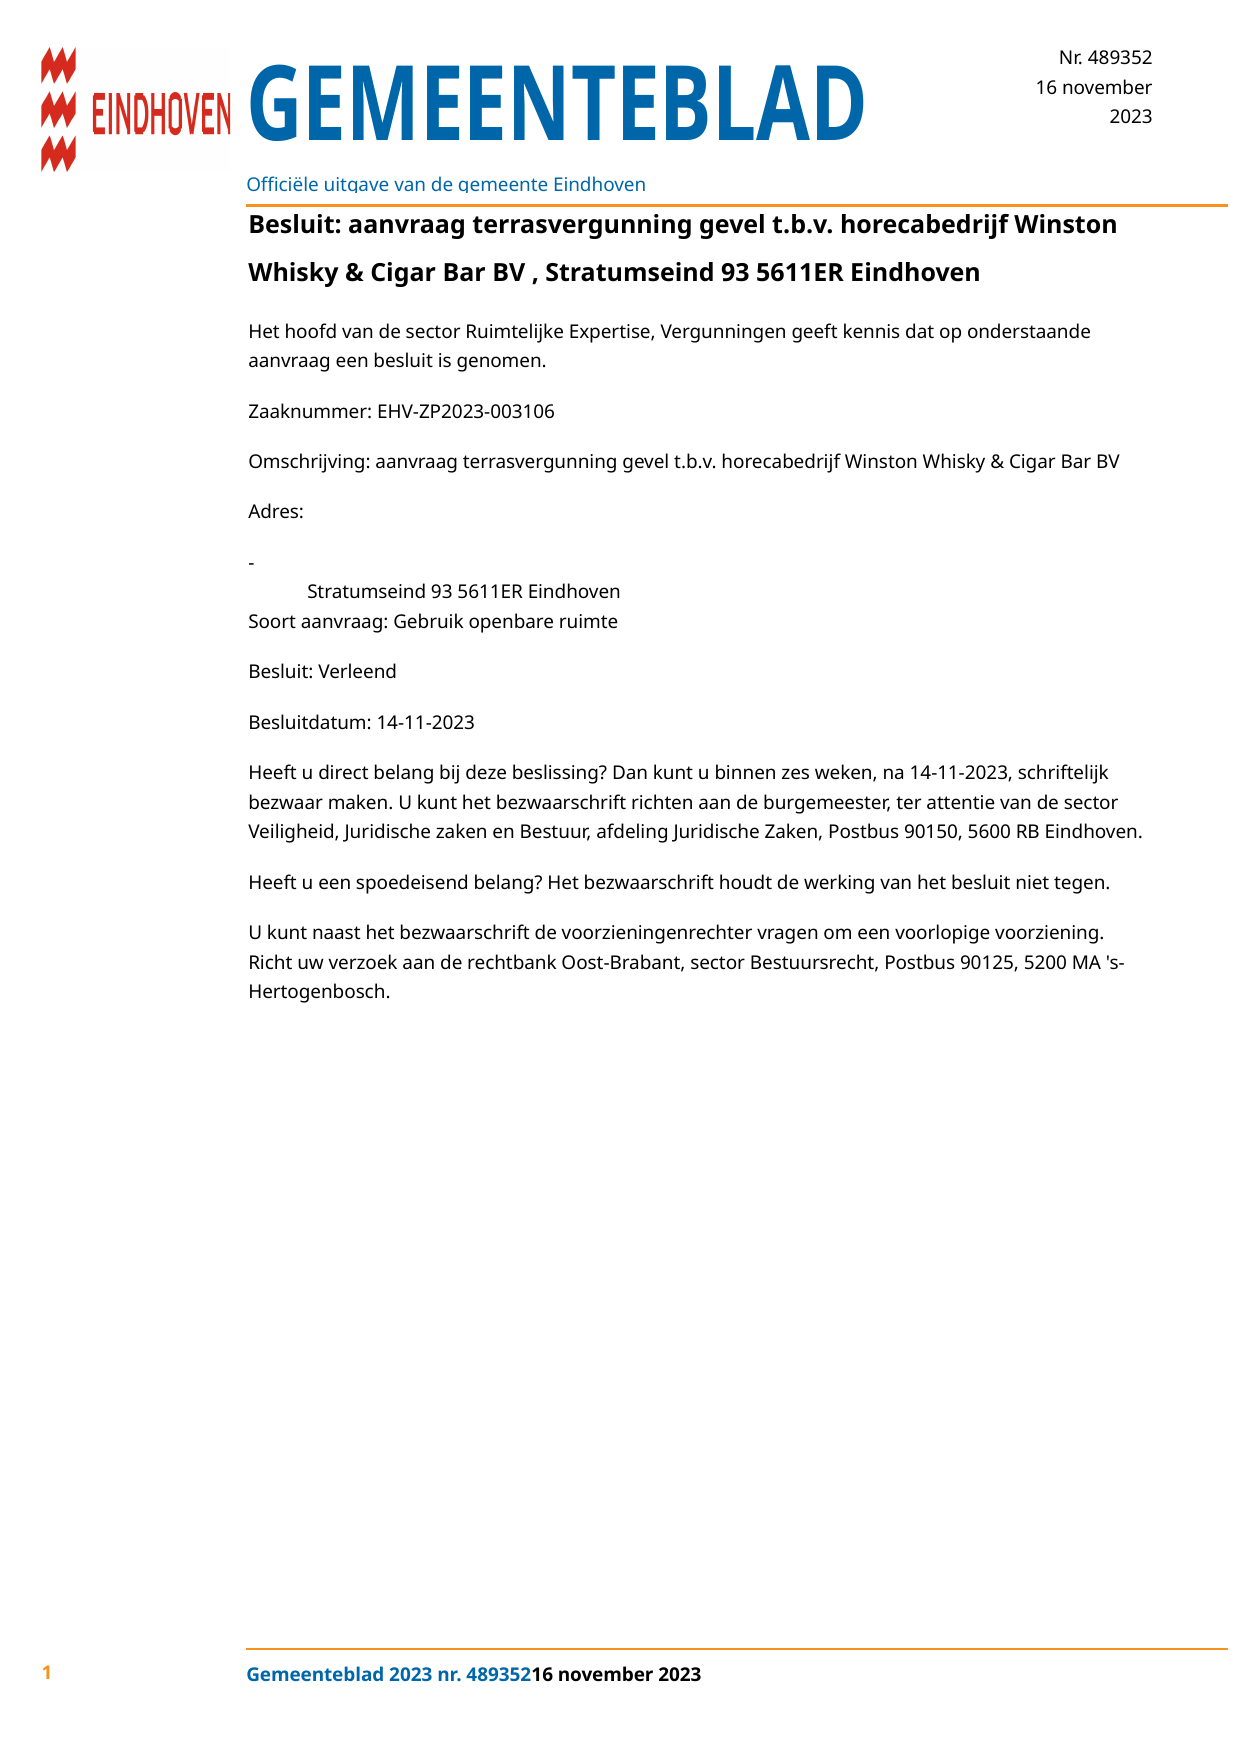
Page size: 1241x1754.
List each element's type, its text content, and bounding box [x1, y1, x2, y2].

text Zaaknummer: EHV-ZP2023-003106 [248, 398, 1152, 424]
list Stratumseind 93 5611ER Eindhoven [248, 579, 1152, 604]
text Heeft u een spoedeisend belang? Het bezwaarschrift houdt de werking van het besluit niet tegen. [248, 869, 1152, 895]
text Besluitdatum: 14-11-2023 [248, 709, 1152, 735]
text Besluit: aanvraag terrasvergunning gevel t.b.v. horecabedrijf Winston Whisky & Cigar Bar BV , Stratumseind 93 5611ER Eindhoven [248, 207, 1152, 288]
text Besluit: Verleend [248, 659, 1152, 684]
text Adres: [248, 499, 1152, 524]
text Soort aanvraag: Gebruik openbare ruimte [248, 608, 1152, 634]
text Omschrijving: aanvraag terrasvergunning gevel t.b.v. horecabedrijf Winston Whisky & Cigar Bar BV [248, 448, 1152, 474]
text Het hoofd van de sector Ruimtelijke Expertise, Vergunningen geeft kennis dat op onderstaande aanvraag een besluit is genomen. [248, 318, 1152, 373]
text U kunt naast het bezwaarschrift de voorzieningenrechter vragen om een voorlopige voorziening. Richt uw verzoek aan de rechtbank Oost-Brabant, sector Bestuursrecht, Postbus 90125, 5200 MA 's-Hertogenbosch. [248, 919, 1152, 1004]
text Heeft u direct belang bij deze beslissing? Dan kunt u binnen zes weken, na 14-11-2023, schriftelijk bezwaar maken. U kunt het bezwaarschrift richten aan de burgemeester, ter attentie van de sector Veiligheid, Juridische zaken en Bestuur, afdeling Juridische Zaken, Postbus 90150, 5600 RB Eindhoven. [248, 759, 1152, 844]
picture [41, 47, 231, 172]
